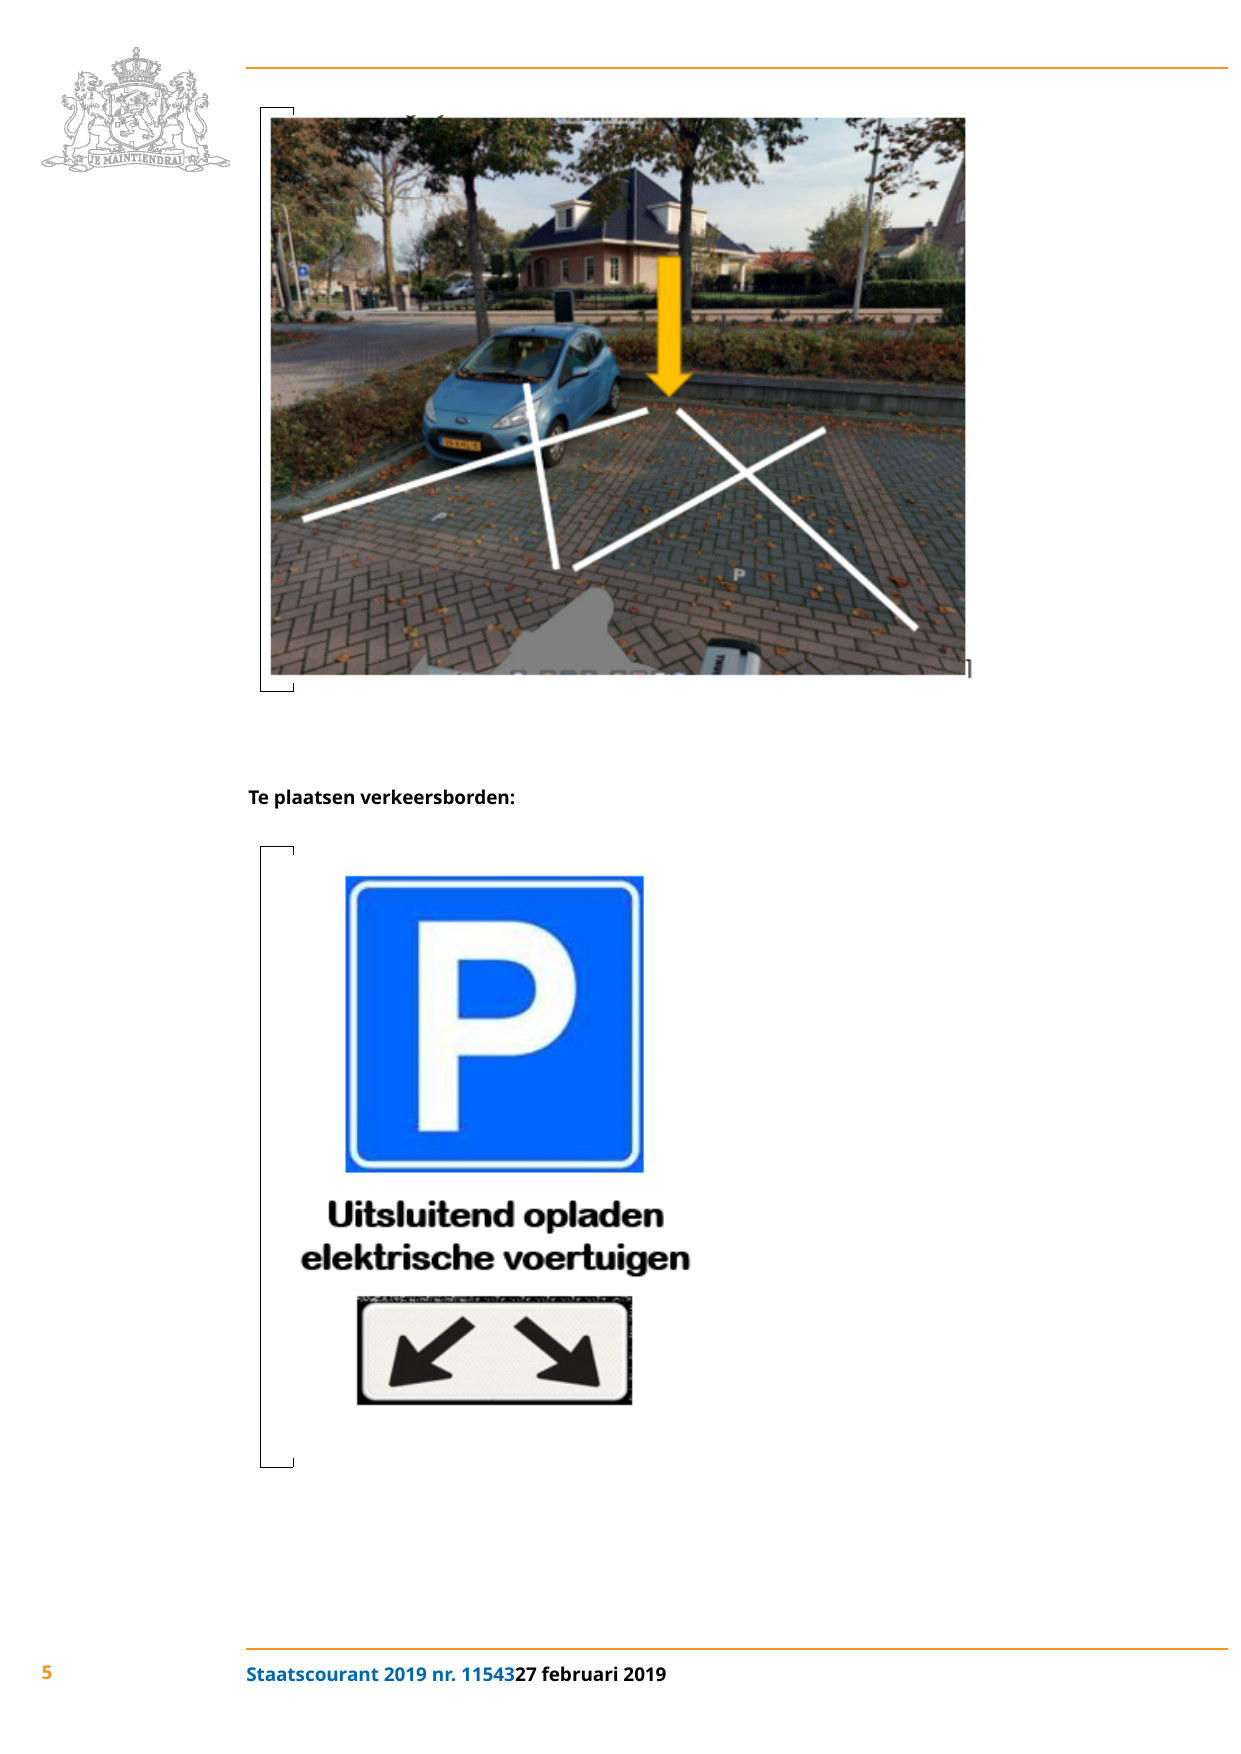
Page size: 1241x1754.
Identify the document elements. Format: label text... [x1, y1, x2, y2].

picture [268, 855, 712, 1458]
picture [268, 115, 978, 683]
picture [41, 47, 231, 172]
text Te plaatsen verkeersborden: [248, 784, 1152, 810]
